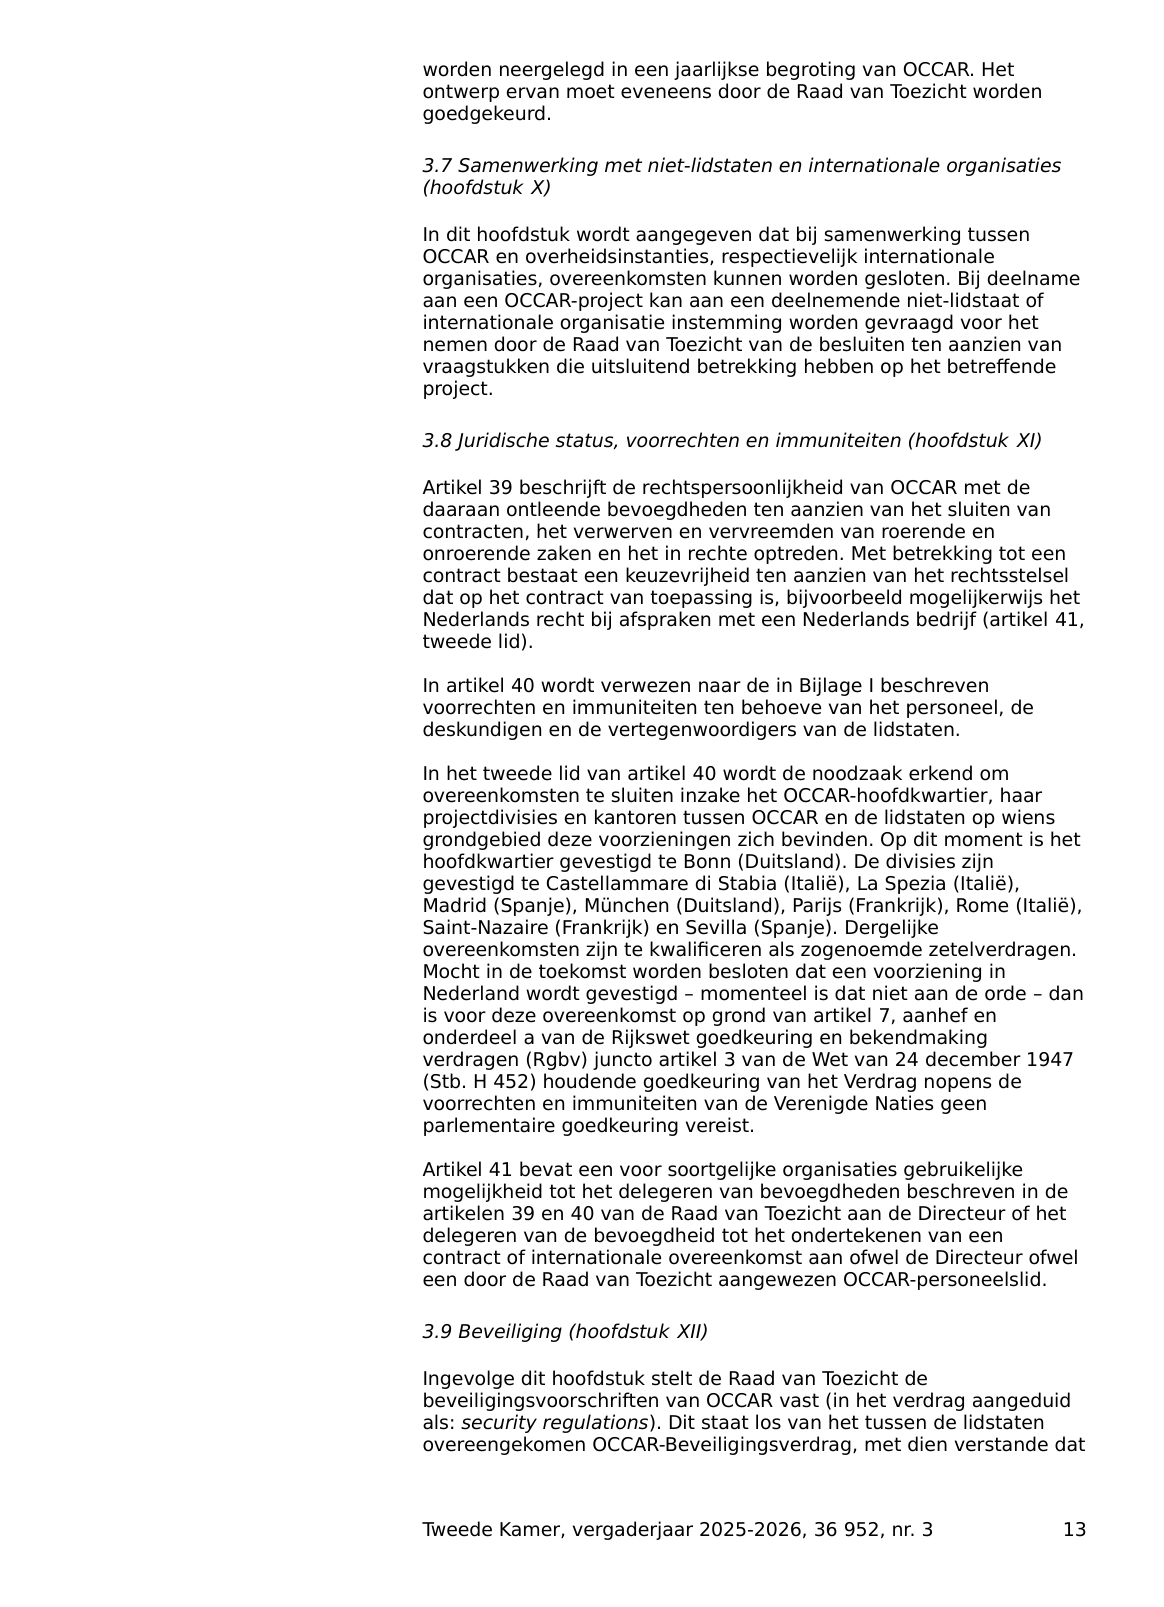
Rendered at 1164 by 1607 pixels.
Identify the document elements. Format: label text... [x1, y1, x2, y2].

text Artikel 39 beschrijft de rechtspersoonlijkheid van OCCAR met de daaraan ontleende bevoegdheden ten aanzien van het sluiten van contracten, het verwerven en vervreemden van roerende en onroerende zaken en het in rechte optreden. Met betrekking tot een contract bestaat een keuzevrijheid ten aanzien van het rechtsstelsel dat op het contract van toepassing is, bijvoorbeeld mogelijkerwijs het Nederlands recht bij afspraken met een Nederlands bedrijf (artikel 41, tweede lid). [422, 477, 1087, 653]
text In dit hoofdstuk wordt aangegeven dat bij samenwerking tussen OCCAR en overheidsinstanties, respectievelijk internationale organisaties, overeenkomsten kunnen worden gesloten. Bij deelname aan een OCCAR-project kan aan een deelnemende niet-lidstaat of internationale organisatie instemming worden gevraagd voor het nemen door de Raad van Toezicht van de besluiten ten aanzien van vraagstukken die uitsluitend betrekking hebben op het betreffende project. [422, 224, 1087, 400]
text worden neergelegd in een jaarlijkse begroting van OCCAR. Het ontwerp ervan moet eveneens door de Raad van Toezicht worden goedgekeurd. [422, 59, 1087, 125]
subtitle 3.8 Juridische status, voorrechten en immuniteiten (hoofdstuk XI) [422, 430, 1087, 452]
text Ingevolge dit hoofdstuk stelt de Raad van Toezicht de beveiligingsvoorschriften van OCCAR vast (in het verdrag aangeduid als: security regulations). Dit staat los van het tussen de lidstaten overeengekomen OCCAR-Beveiligingsverdrag, met dien verstande dat [422, 1368, 1087, 1456]
subtitle 3.9 Beveiliging (hoofdstuk XII) [422, 1321, 1087, 1343]
subtitle 3.7 Samenwerking met niet-lidstaten en internationale organisaties (hoofdstuk X) [422, 155, 1087, 199]
text Artikel 41 bevat een voor soortgelijke organisaties gebruikelijke mogelijkheid tot het delegeren van bevoegdheden beschreven in de artikelen 39 en 40 van de Raad van Toezicht aan de Directeur of het delegeren van de bevoegdheid tot het ondertekenen van een contract of internationale overeenkomst aan ofwel de Directeur ofwel een door de Raad van Toezicht aangewezen OCCAR-personeelslid. [422, 1159, 1087, 1291]
text In het tweede lid van artikel 40 wordt de noodzaak erkend om overeenkomsten te sluiten inzake het OCCAR-hoofdkwartier, haar projectdivisies en kantoren tussen OCCAR en de lidstaten op wiens grondgebied deze voorzieningen zich bevinden. Op dit moment is het hoofdkwartier gevestigd te Bonn (Duitsland). De divisies zijn gevestigd te Castellammare di Stabia (Italië), La Spezia (Italië), Madrid (Spanje), München (Duitsland), Parijs (Frankrijk), Rome (Italië), Saint-Nazaire (Frankrijk) en Sevilla (Spanje). Dergelijke overeenkomsten zijn te kwalificeren als zogenoemde zetelverdragen. Mocht in de toekomst worden besloten dat een voorziening in Nederland wordt gevestigd – momenteel is dat niet aan de orde – dan is voor deze overeenkomst op grond van artikel 7, aanhef en onderdeel a van de Rijkswet goedkeuring en bekendmaking verdragen (Rgbv) juncto artikel 3 van de Wet van 24 december 1947 (Stb. H 452) houdende goedkeuring van het Verdrag nopens de voorrechten en immuniteiten van de Verenigde Naties geen parlementaire goedkeuring vereist. [422, 763, 1087, 1137]
text In artikel 40 wordt verwezen naar de in Bijlage I beschreven voorrechten en immuniteiten ten behoeve van het personeel, de deskundigen en de vertegenwoordigers van de lidstaten. [422, 675, 1087, 741]
